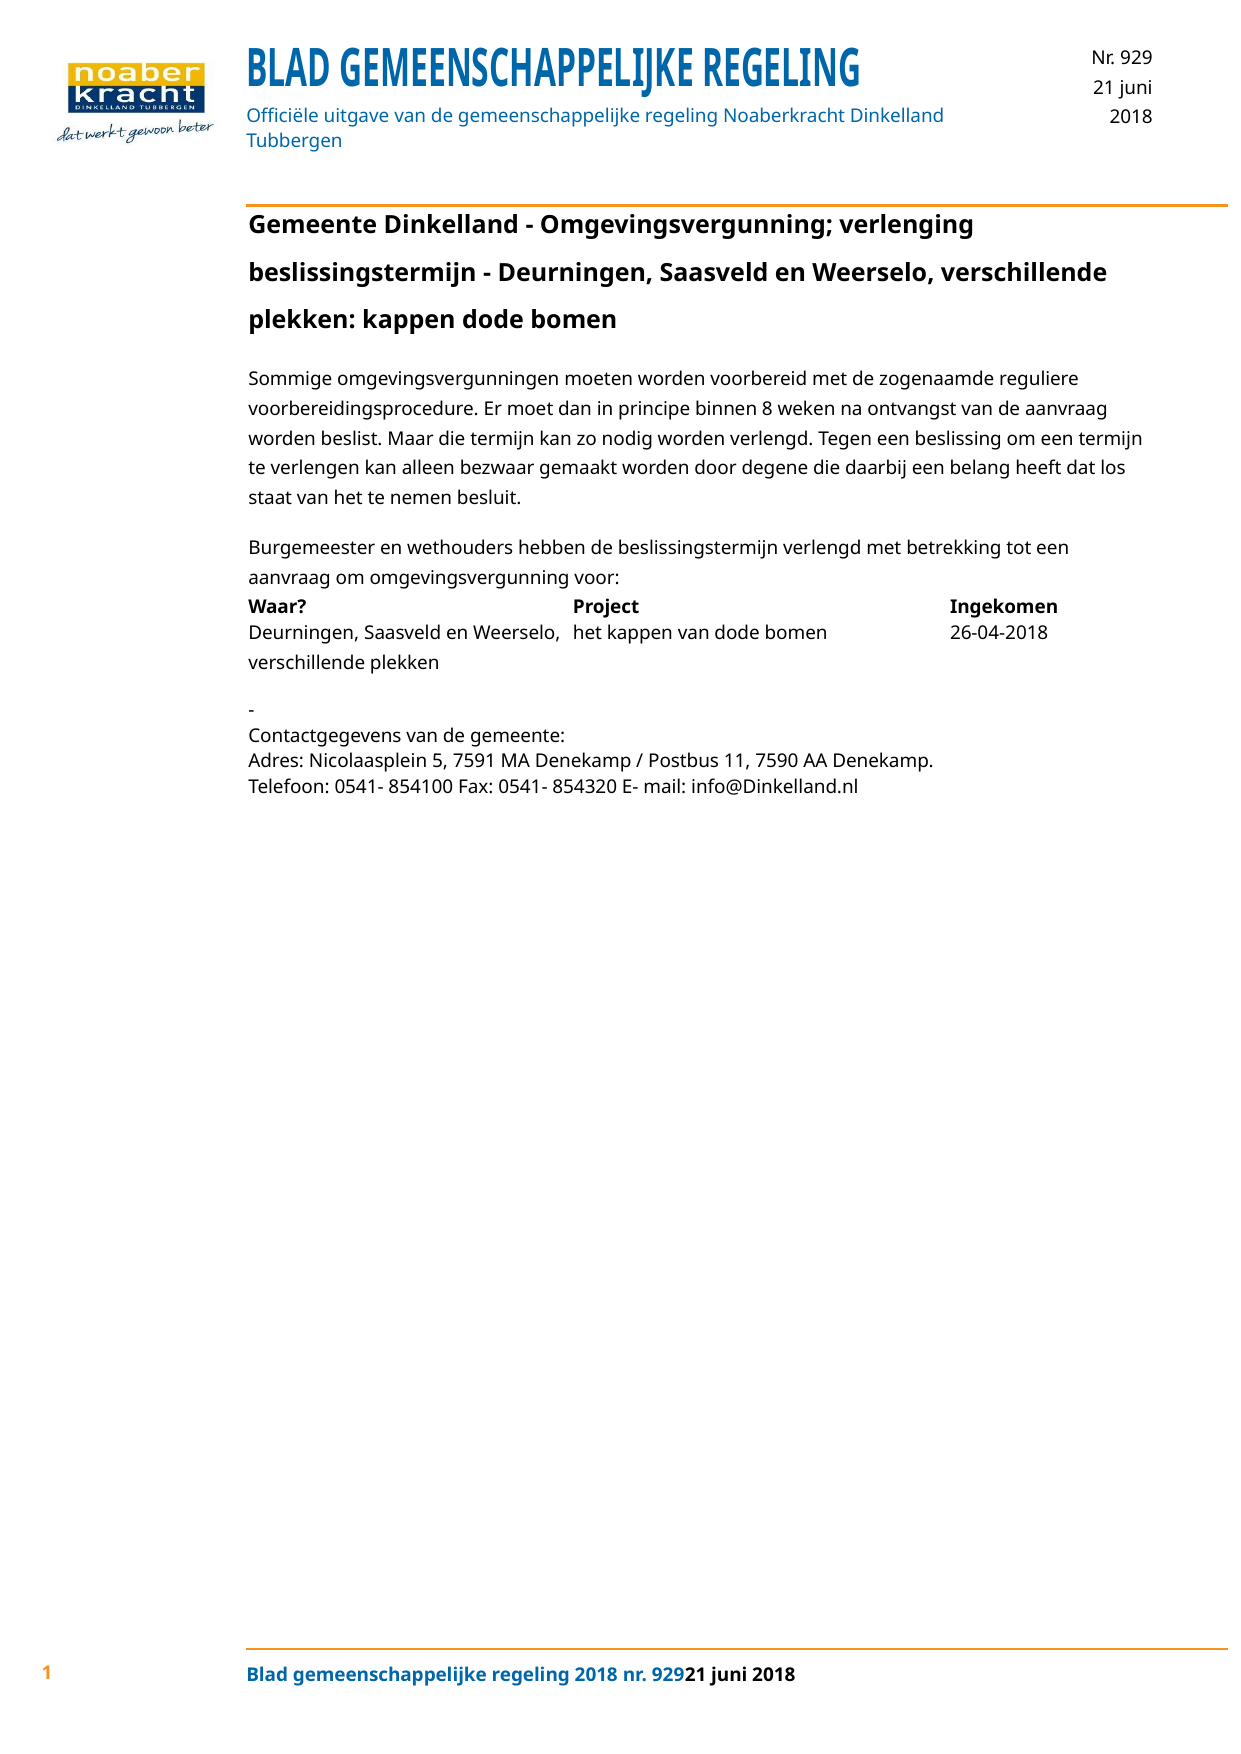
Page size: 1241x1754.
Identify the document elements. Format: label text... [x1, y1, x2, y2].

picture [41, 47, 231, 172]
text Telefoon: 0541- 854100 Fax: 0541- 854320 E- mail: info@Dinkelland.nl [248, 773, 1152, 799]
table_cell het kappen van dode bomen [573, 619, 950, 674]
table_header Project [573, 594, 950, 619]
table_cell 26-04-2018 [950, 619, 1152, 674]
text Contactgegevens van de gemeente: [248, 722, 1152, 747]
table_header Waar? [248, 594, 573, 619]
text Adres: Nicolaasplein 5, 7591 MA Denekamp / Postbus 11, 7590 AA Denekamp. [248, 747, 1152, 773]
table_header Ingekomen [950, 594, 1152, 619]
text Burgemeester en wethouders hebben de beslissingstermijn verlengd met betrekking tot een aanvraag om omgevingsvergunning voor: [248, 534, 1152, 589]
table_cell Deurningen, Saasveld en Weerselo, verschillende plekken [248, 619, 573, 674]
text Gemeente Dinkelland - Omgevingsvergunning; verlenging beslissingstermijn - Deurningen, Saasveld en Weerselo, verschillende plekken: kappen dode bomen [248, 207, 1152, 336]
text - [248, 696, 1152, 722]
text Sommige omgevingsvergunningen moeten worden voorbereid met de zogenaamde reguliere voorbereidingsprocedure. Er moet dan in principe binnen 8 weken na ontvangst van de aanvraag worden beslist. Maar die termijn kan zo nodig worden verlengd. Tegen een beslissing om een termijn te verlengen kan alleen bezwaar gemaakt worden door degene die daarbij een belang heeft dat los staat van het te nemen besluit. [248, 366, 1152, 509]
